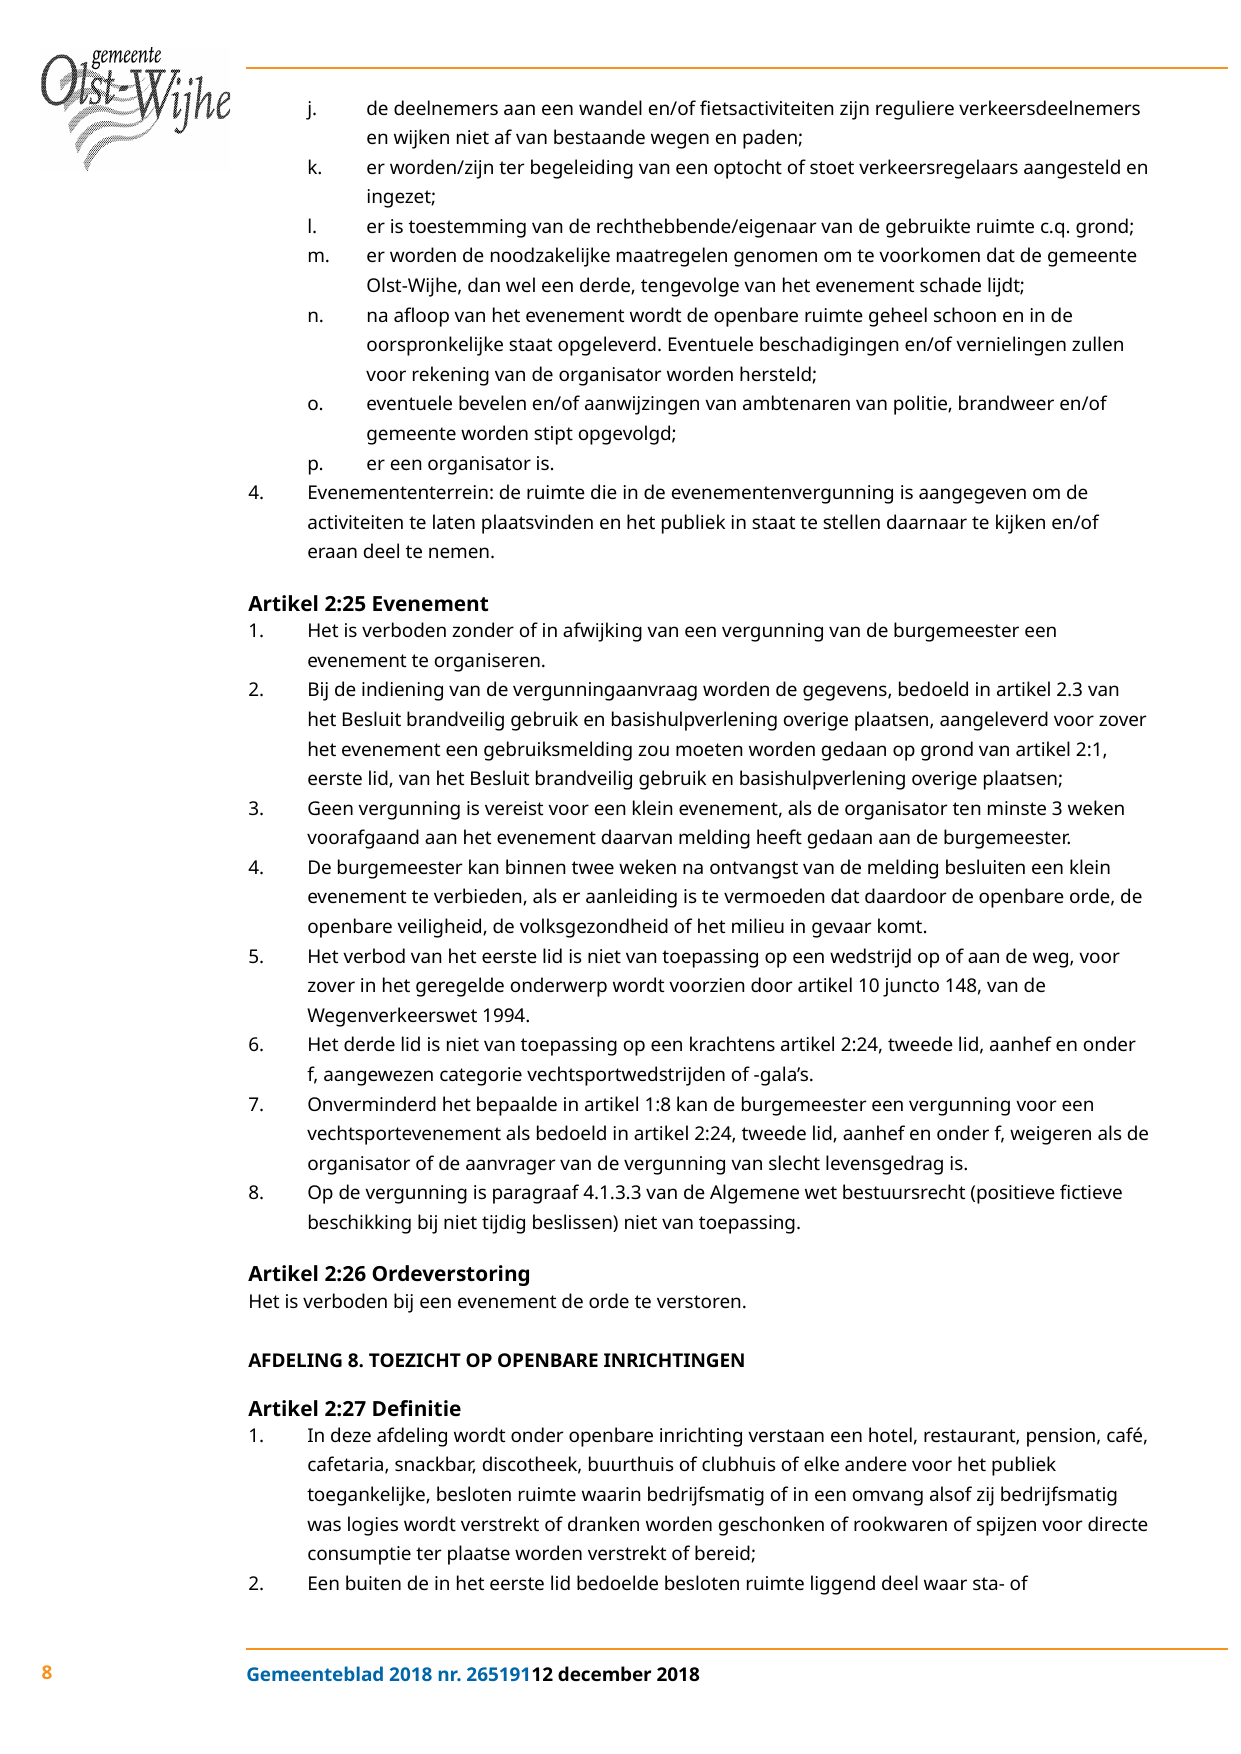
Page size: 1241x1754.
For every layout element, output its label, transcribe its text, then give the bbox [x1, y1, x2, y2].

list Het is verboden zonder of in afwijking van een vergunning van de burgemeester een evenement te organiseren. [248, 617, 1152, 673]
list Op de vergunning is paragraaf 4.1.3.3 van de Algemene wet bestuursrecht (positieve fictieve beschikking bij niet tijdig beslissen) niet van toepassing. [248, 1179, 1152, 1235]
picture [41, 47, 231, 172]
list Het derde lid is niet van toepassing op een krachtens artikel 2:24, tweede lid, aanhef en onder f, aangewezen categorie vechtsportwedstrijden of -gala’s. [248, 1032, 1152, 1087]
list de deelnemers aan een wandel en/of fietsactiviteiten zijn reguliere verkeersdeelnemers en wijken niet af van bestaande wegen en paden; [307, 95, 1152, 150]
list er een organisator is. [307, 450, 1152, 476]
list er is toestemming van de rechthebbende/eigenaar van de gebruikte ruimte c.q. grond; [307, 213, 1152, 239]
text Artikel 2:27 Definitie [248, 1394, 1152, 1422]
text Het is verboden bij een evenement de orde te verstoren. [248, 1288, 1152, 1314]
list Geen vergunning is vereist voor een klein evenement, als de organisator ten minste 3 weken voorafgaand aan het evenement daarvan melding heeft gedaan aan de burgemeester. [248, 795, 1152, 850]
text Artikel 2:25 Evenement [248, 589, 1152, 617]
list er worden/zijn ter begeleiding van een optocht of stoet verkeersregelaars aangesteld en ingezet; [307, 154, 1152, 209]
list Bij de indiening van de vergunningaanvraag worden de gegevens, bedoeld in artikel 2.3 van het Besluit brandveilig gebruik en basishulpverlening overige plaatsen, aangeleverd voor zover het evenement een gebruiksmelding zou moeten worden gedaan op grond van artikel 2:1, eerste lid, van het Besluit brandveilig gebruik en basishulpverlening overige plaatsen; [248, 677, 1152, 791]
list Het verbod van het eerste lid is niet van toepassing op een wedstrijd op of aan de weg, voor zover in het geregelde onderwerp wordt voorzien door artikel 10 juncto 148, van de Wegenverkeerswet 1994. [248, 943, 1152, 1028]
list Onverminderd het bepaalde in artikel 1:8 kan de burgemeester een vergunning voor een vechtsportevenement als bedoeld in artikel 2:24, tweede lid, aanhef en onder f, weigeren als de organisator of de aanvrager van de vergunning van slecht levensgedrag is. [248, 1091, 1152, 1176]
list na afloop van het evenement wordt de openbare ruimte geheel schoon en in de oorspronkelijke staat opgeleverd. Eventuele beschadigingen en/of vernielingen zullen voor rekening van de organisator worden hersteld; [307, 302, 1152, 387]
list Evenemententerrein: de ruimte die in de evenementenvergunning is aangegeven om de activiteiten te laten plaatsvinden en het publiek in staat te stellen daarnaar te kijken en/of eraan deel te nemen. [248, 479, 1152, 564]
text Artikel 2:26 Ordeverstoring [248, 1259, 1152, 1288]
list eventuele bevelen en/of aanwijzingen van ambtenaren van politie, brandweer en/of gemeente worden stipt opgevolgd; [307, 391, 1152, 446]
list De burgemeester kan binnen twee weken na ontvangst van de melding besluiten een klein evenement te verbieden, als er aanleiding is te vermoeden dat daardoor de openbare orde, de openbare veiligheid, de volksgezondheid of het milieu in gevaar komt. [248, 854, 1152, 939]
list In deze afdeling wordt onder openbare inrichting verstaan een hotel, restaurant, pension, café, cafetaria, snackbar, discotheek, buurthuis of clubhuis of elke andere voor het publiek toegankelijke, besloten ruimte waarin bedrijfsmatig of in een omvang alsof zij bedrijfsmatig was logies wordt verstrekt of dranken worden geschonken of rookwaren of spijzen voor directe consumptie ter plaatse worden verstrekt of bereid; [248, 1422, 1152, 1566]
list er worden de noodzakelijke maatregelen genomen om te voorkomen dat de gemeente Olst-Wijhe, dan wel een derde, tengevolge van het evenement schade lijdt; [307, 243, 1152, 298]
list Een buiten de in het eerste lid bedoelde besloten ruimte liggend deel waar sta- of [248, 1570, 1152, 1596]
text AFDELING 8. TOEZICHT OP OPENBARE INRICHTINGEN [248, 1347, 1152, 1373]
